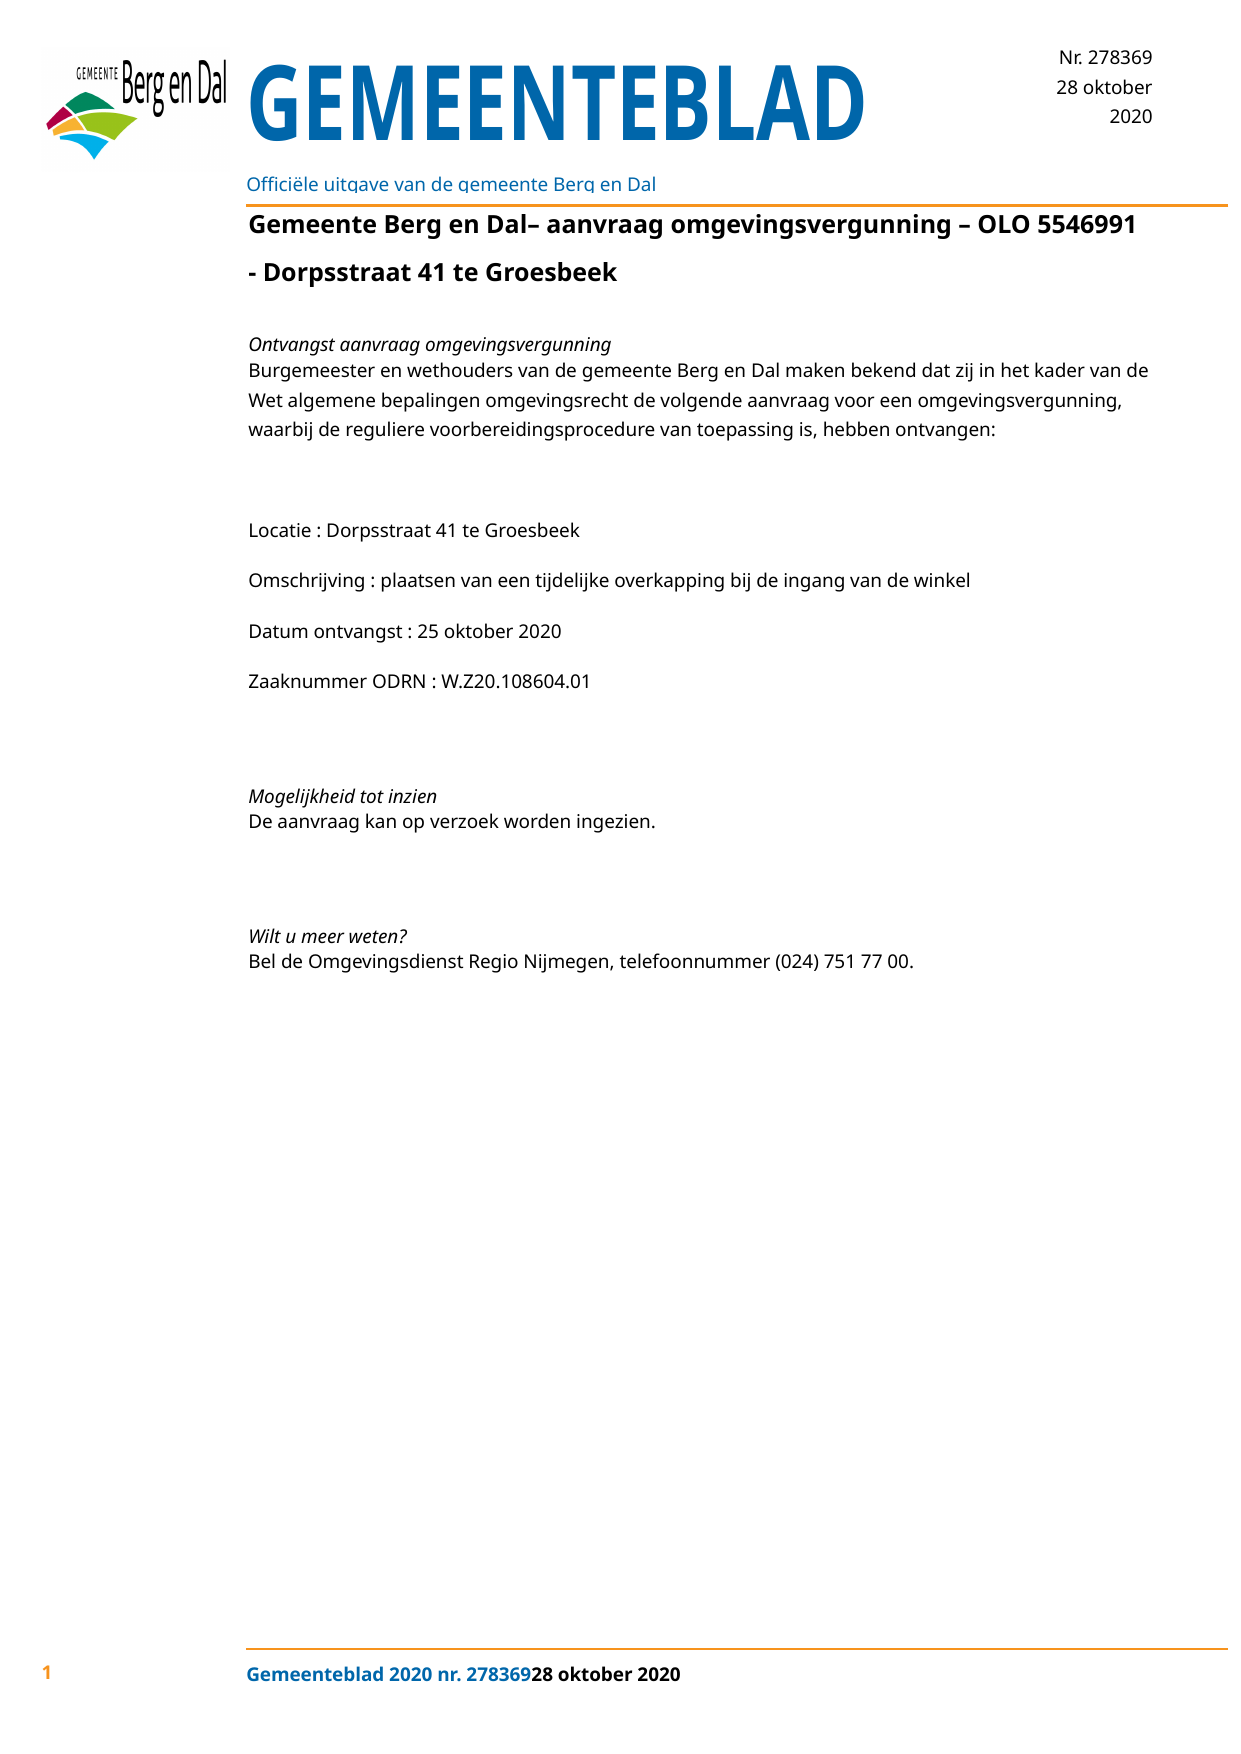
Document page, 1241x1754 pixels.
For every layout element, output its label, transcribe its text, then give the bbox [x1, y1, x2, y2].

text Zaaknummer ODRN : W.Z20.108604.01 [248, 668, 1152, 694]
text Wilt u meer weten? [248, 923, 1152, 949]
text De aanvraag kan op verzoek worden ingezien. [248, 808, 1152, 834]
text Gemeente Berg en Dal– aanvraag omgevingsvergunning – OLO 5546991 - Dorpsstraat 41 te Groesbeek [248, 207, 1152, 288]
text Bel de Omgevingsdienst Regio Nijmegen, telefoonnummer (024) 751 77 00. [248, 949, 1152, 974]
text Locatie : Dorpsstraat 41 te Groesbeek [248, 517, 1152, 543]
text Burgemeester en wethouders van de gemeente Berg en Dal maken bekend dat zij in het kader van de Wet algemene bepalingen omgevingsrecht de volgende aanvraag voor een omgevingsvergunning, waarbij de reguliere voorbereidingsprocedure van toepassing is, hebben ontvangen: [248, 357, 1152, 442]
text Omschrijving : plaatsen van een tijdelijke overkapping bij de ingang van de winkel [248, 568, 1152, 593]
text Datum ontvangst : 25 oktober 2020 [248, 618, 1152, 644]
text Ontvangst aanvraag omgevingsvergunning [248, 331, 1152, 357]
text Mogelijkheid tot inzien [248, 783, 1152, 808]
picture [41, 47, 231, 172]
